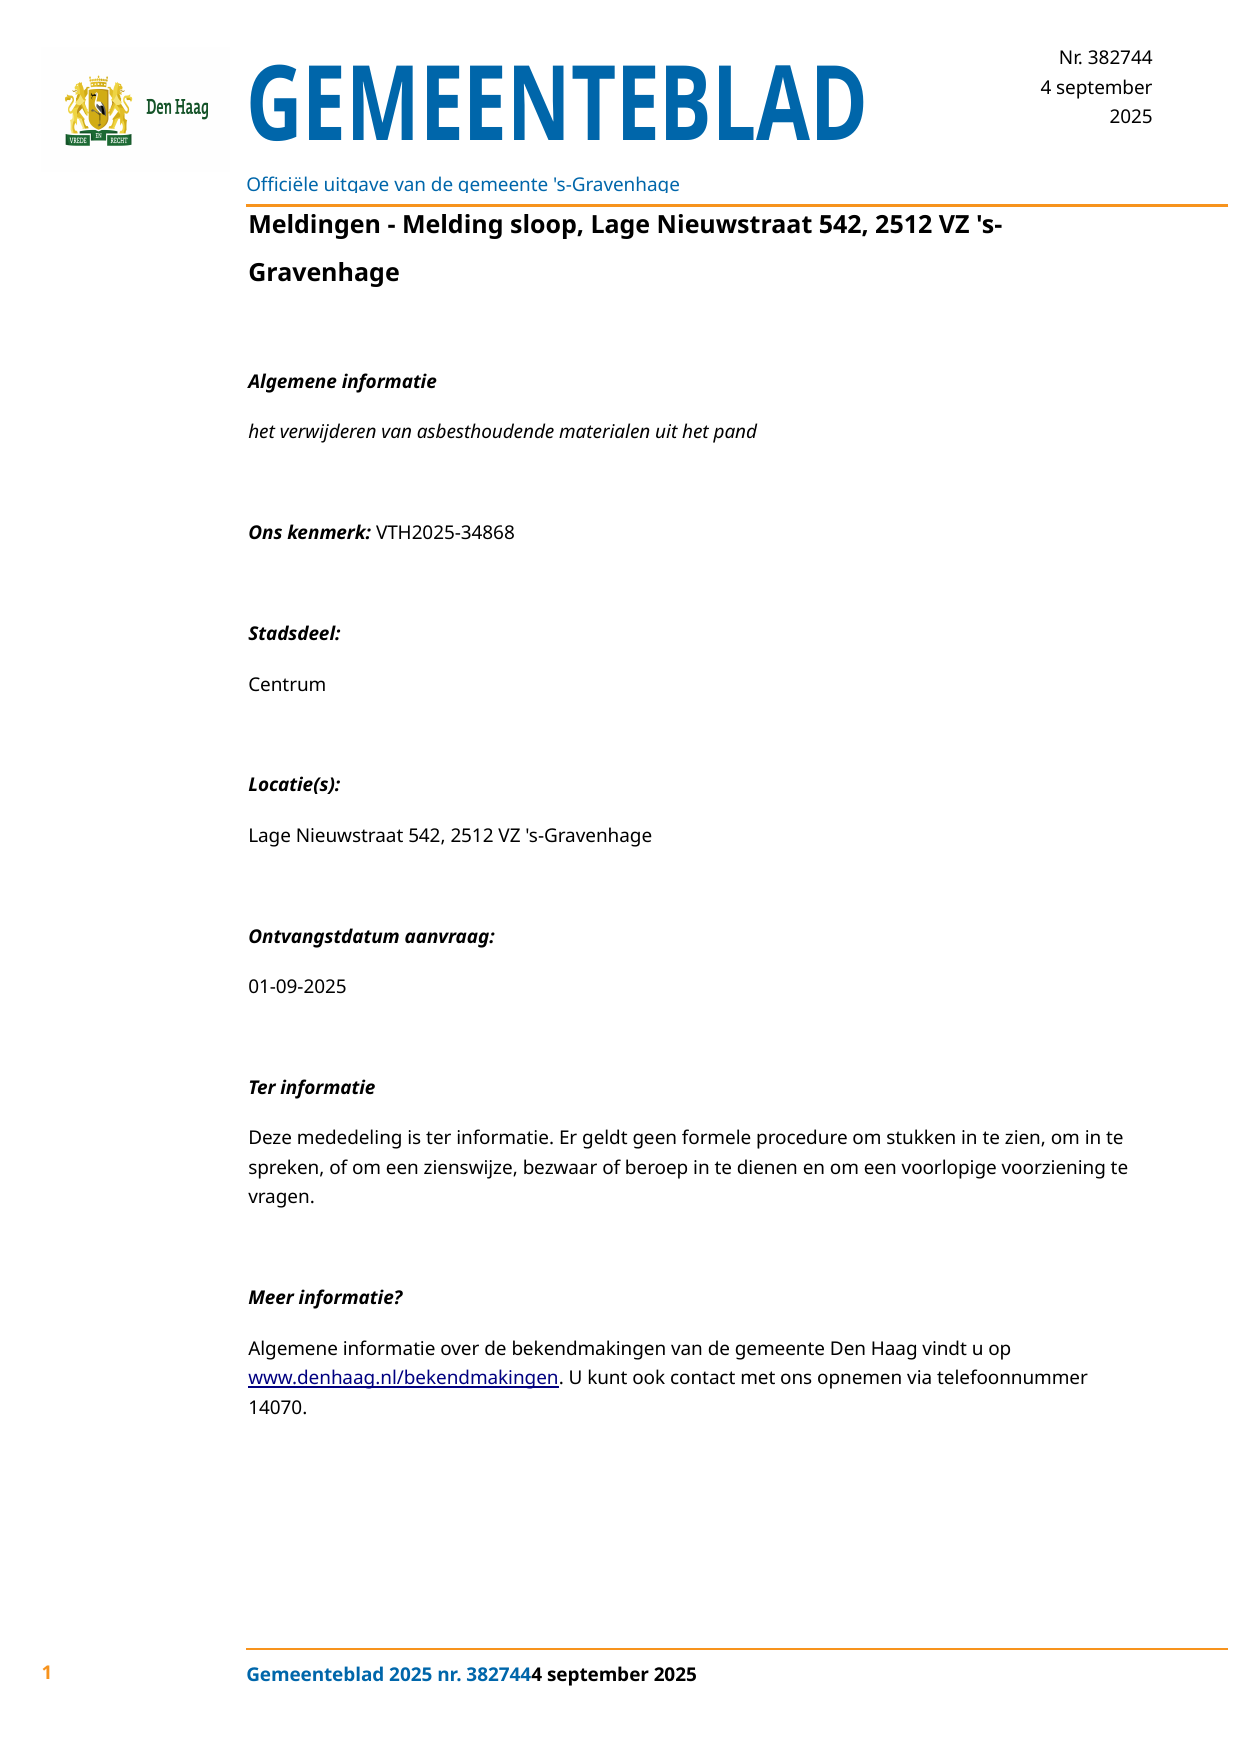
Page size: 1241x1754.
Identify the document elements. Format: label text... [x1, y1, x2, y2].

text Stadsdeel: [248, 620, 1152, 646]
text Meldingen - Melding sloop, Lage Nieuwstraat 542, 2512 VZ 's-Gravenhage [248, 207, 1152, 288]
picture [41, 47, 231, 172]
text Centrum [248, 671, 1152, 697]
text Algemene informatie [248, 368, 1152, 394]
text Ter informatie [248, 1074, 1152, 1100]
text Deze mededeling is ter informatie. Er geldt geen formele procedure om stukken in te zien, om in te spreken, of om een zienswijze, bezwaar of beroep in te dienen en om een voorlopige voorziening te vragen. [248, 1124, 1152, 1209]
text Ontvangstdatum aanvraag: [248, 923, 1152, 949]
text Algemene informatie over de bekendmakingen van de gemeente Den Haag vindt u op www.denhaag.nl/bekendmakingen. U kunt ook contact met ons opnemen via telefoonnummer 14070. [248, 1335, 1152, 1420]
text Meer informatie? [248, 1284, 1152, 1310]
text Ons kenmerk: VTH2025-34868 [248, 519, 1152, 545]
text het verwijderen van asbesthoudende materialen uit het pand [248, 419, 1152, 444]
text Locatie(s): [248, 772, 1152, 797]
text Lage Nieuwstraat 542, 2512 VZ 's-Gravenhage [248, 822, 1152, 848]
text 01-09-2025 [248, 973, 1152, 999]
